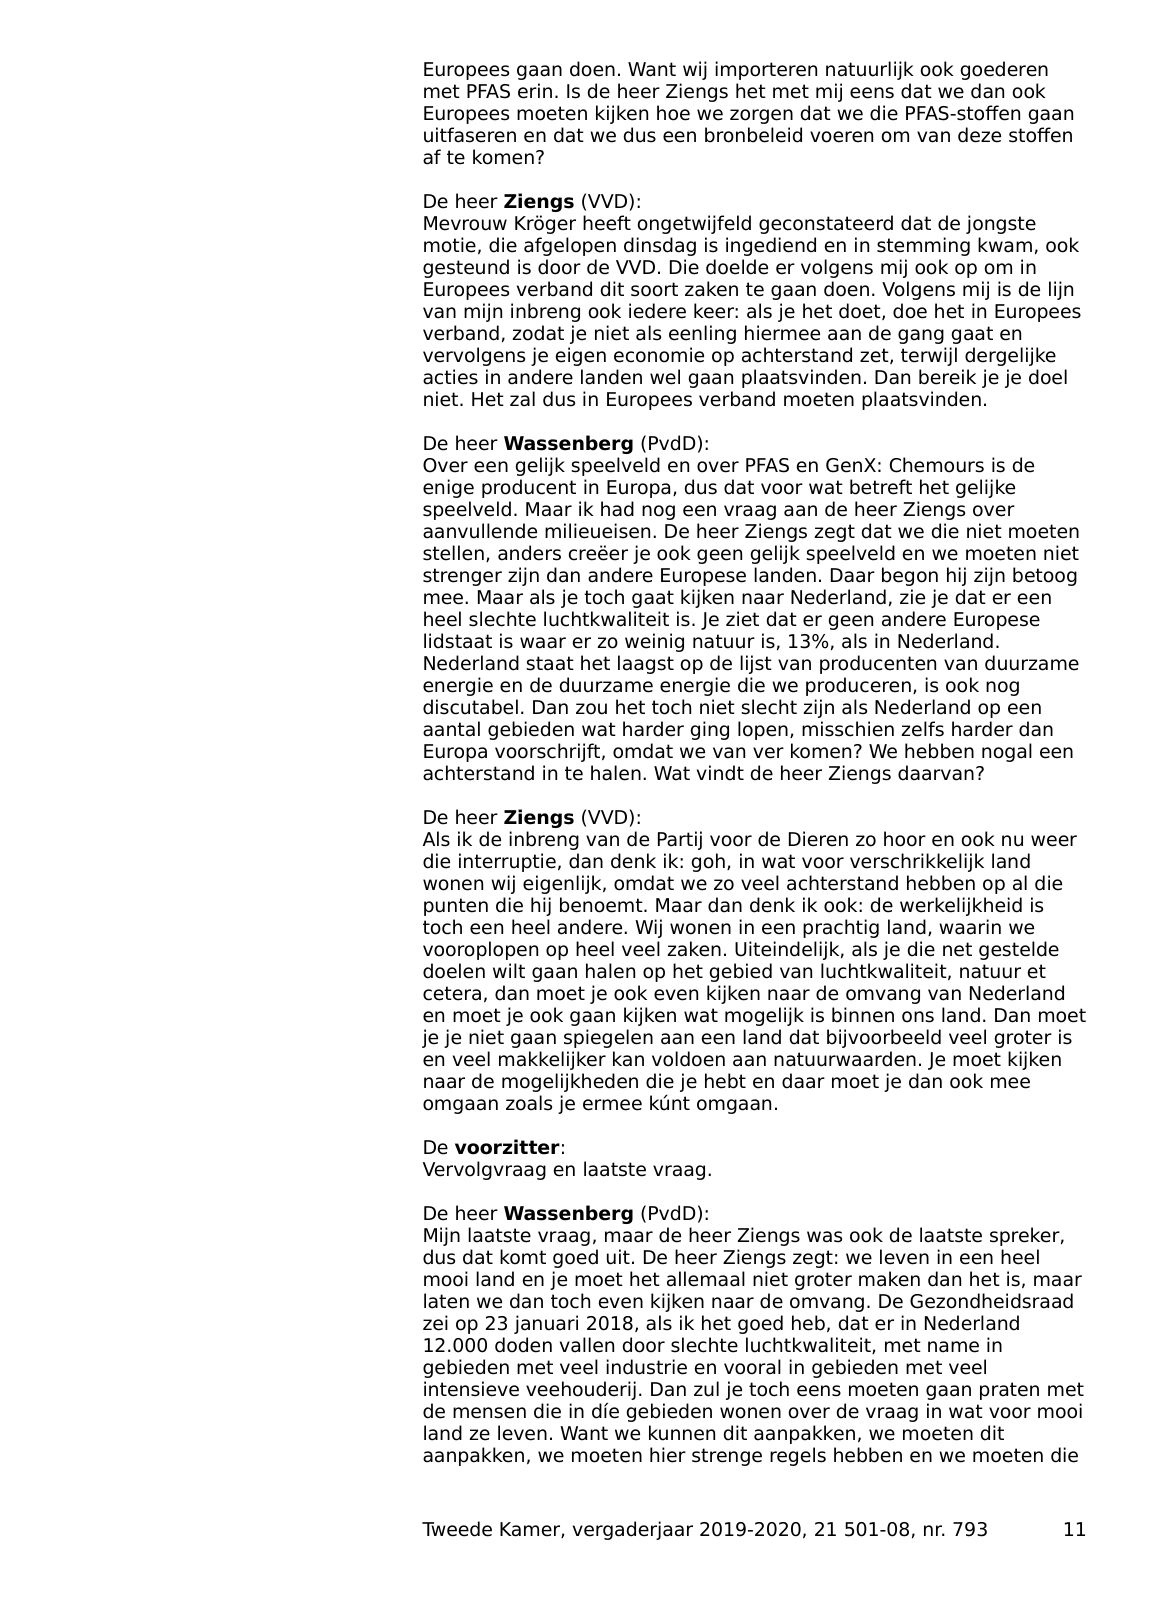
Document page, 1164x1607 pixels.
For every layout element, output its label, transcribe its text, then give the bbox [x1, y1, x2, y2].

text De voorzitter: [422, 1137, 1087, 1159]
text Mevrouw Kröger heeft ongetwijfeld geconstateerd dat de jongste motie, die afgelopen dinsdag is ingediend en in stemming kwam, ook gesteund is door de VVD. Die doelde er volgens mij ook op om in Europees verband dit soort zaken te gaan doen. Volgens mij is de lijn van mijn inbreng ook iedere keer: als je het doet, doe het in Europees verband, zodat je niet als eenling hiermee aan de gang gaat en vervolgens je eigen economie op achterstand zet, terwijl dergelijke acties in andere landen wel gaan plaatsvinden. Dan bereik je je doel niet. Het zal dus in Europees verband moeten plaatsvinden. [422, 213, 1087, 411]
text De heer Ziengs (VVD): [422, 807, 1087, 829]
text De heer Ziengs (VVD): [422, 191, 1087, 213]
text Als ik de inbreng van de Partij voor de Dieren zo hoor en ook nu weer die interruptie, dan denk ik: goh, in wat voor verschrikkelijk land wonen wij eigenlijk, omdat we zo veel achterstand hebben op al die punten die hij benoemt. Maar dan denk ik ook: de werkelijkheid is toch een heel andere. Wij wonen in een prachtig land, waarin we vooroplopen op heel veel zaken. Uiteindelijk, als je die net gestelde doelen wilt gaan halen op het gebied van luchtkwaliteit, natuur et cetera, dan moet je ook even kijken naar de omvang van Nederland en moet je ook gaan kijken wat mogelijk is binnen ons land. Dan moet je je niet gaan spiegelen aan een land dat bijvoorbeeld veel groter is en veel makkelijker kan voldoen aan natuurwaarden. Je moet kijken naar de mogelijkheden die je hebt en daar moet je dan ook mee omgaan zoals je ermee kúnt omgaan. [422, 829, 1087, 1115]
text Mijn laatste vraag, maar de heer Ziengs was ook de laatste spreker, dus dat komt goed uit. De heer Ziengs zegt: we leven in een heel mooi land en je moet het allemaal niet groter maken dan het is, maar laten we dan toch even kijken naar de omvang. De Gezondheidsraad zei op 23 januari 2018, als ik het goed heb, dat er in Nederland 12.000 doden vallen door slechte luchtkwaliteit, met name in gebieden met veel industrie en vooral in gebieden met veel intensieve veehouderij. Dan zul je toch eens moeten gaan praten met de mensen die in díe gebieden wonen over de vraag in wat voor mooi land ze leven. Want we kunnen dit aanpakken, we moeten dit aanpakken, we moeten hier strenge regels hebben en we moeten die [422, 1225, 1087, 1467]
text Over een gelijk speelveld en over PFAS en GenX: Chemours is de enige producent in Europa, dus dat voor wat betreft het gelijke speelveld. Maar ik had nog een vraag aan de heer Ziengs over aanvullende milieueisen. De heer Ziengs zegt dat we die niet moeten stellen, anders creëer je ook geen gelijk speelveld en we moeten niet strenger zijn dan andere Europese landen. Daar begon hij zijn betoog mee. Maar als je toch gaat kijken naar Nederland, zie je dat er een heel slechte luchtkwaliteit is. Je ziet dat er geen andere Europese lidstaat is waar er zo weinig natuur is, 13%, als in Nederland. Nederland staat het laagst op de lijst van producenten van duurzame energie en de duurzame energie die we produceren, is ook nog discutabel. Dan zou het toch niet slecht zijn als Nederland op een aantal gebieden wat harder ging lopen, misschien zelfs harder dan Europa voorschrijft, omdat we van ver komen? We hebben nogal een achterstand in te halen. Wat vindt de heer Ziengs daarvan? [422, 455, 1087, 785]
text De heer Wassenberg (PvdD): [422, 433, 1087, 455]
text De heer Wassenberg (PvdD): [422, 1203, 1087, 1225]
text Vervolgvraag en laatste vraag. [422, 1159, 1087, 1181]
text Europees gaan doen. Want wij importeren natuurlijk ook goederen met PFAS erin. Is de heer Ziengs het met mij eens dat we dan ook Europees moeten kijken hoe we zorgen dat we die PFAS-stoffen gaan uitfaseren en dat we dus een bronbeleid voeren om van deze stoffen af te komen? [422, 59, 1087, 169]
